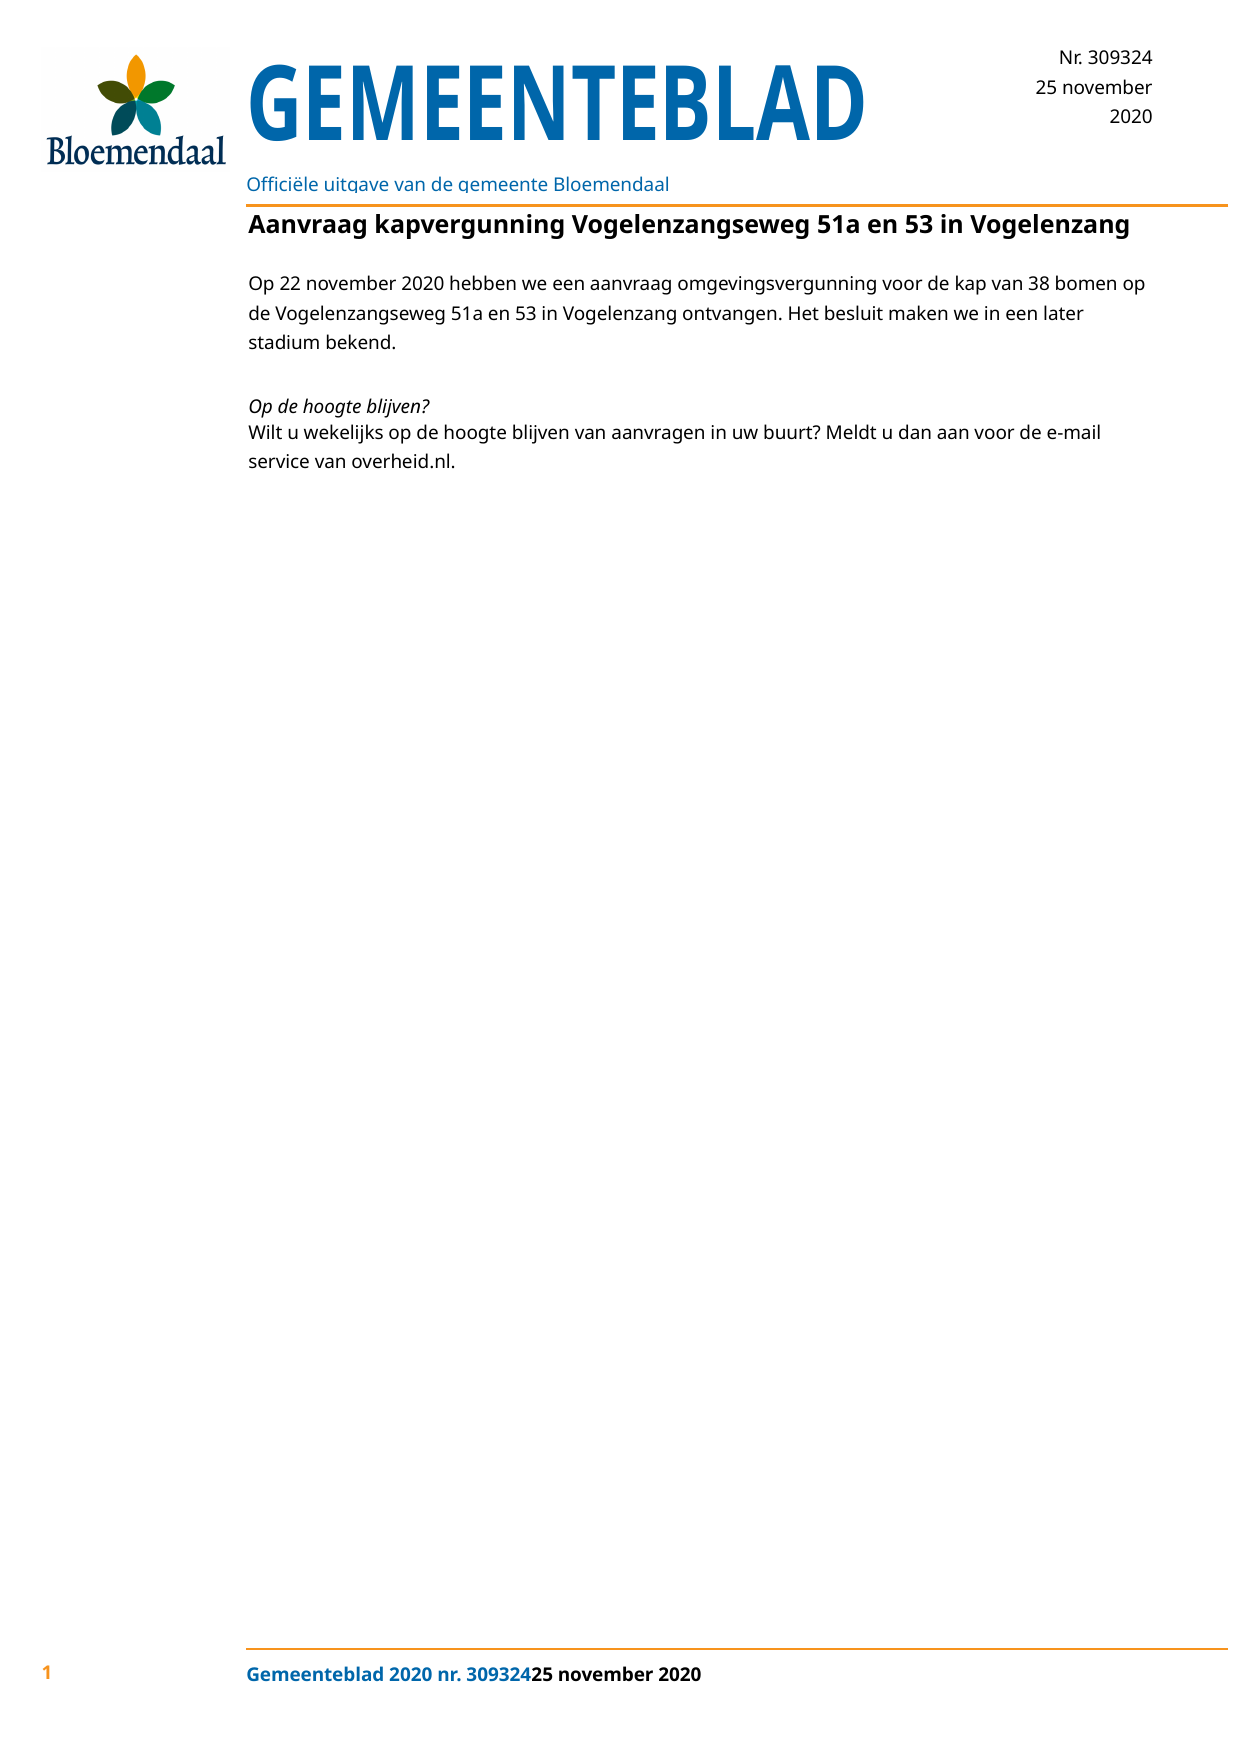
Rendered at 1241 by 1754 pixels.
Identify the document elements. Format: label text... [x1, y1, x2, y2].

text Op 22 november 2020 hebben we een aanvraag omgevingsvergunning voor de kap van 38 bomen op de Vogelenzangseweg 51a en 53 in Vogelenzang ontvangen. Het besluit maken we in een later stadium bekend. [248, 270, 1152, 355]
text Wilt u wekelijks op de hoogte blijven van aanvragen in uw buurt? Meldt u dan aan voor de e-mail service van overheid.nl. [248, 419, 1152, 474]
text Aanvraag kapvergunning Vogelenzangseweg 51a en 53 in Vogelenzang [248, 207, 1152, 241]
picture [41, 47, 231, 172]
text Op de hoogte blijven? [248, 393, 1152, 419]
